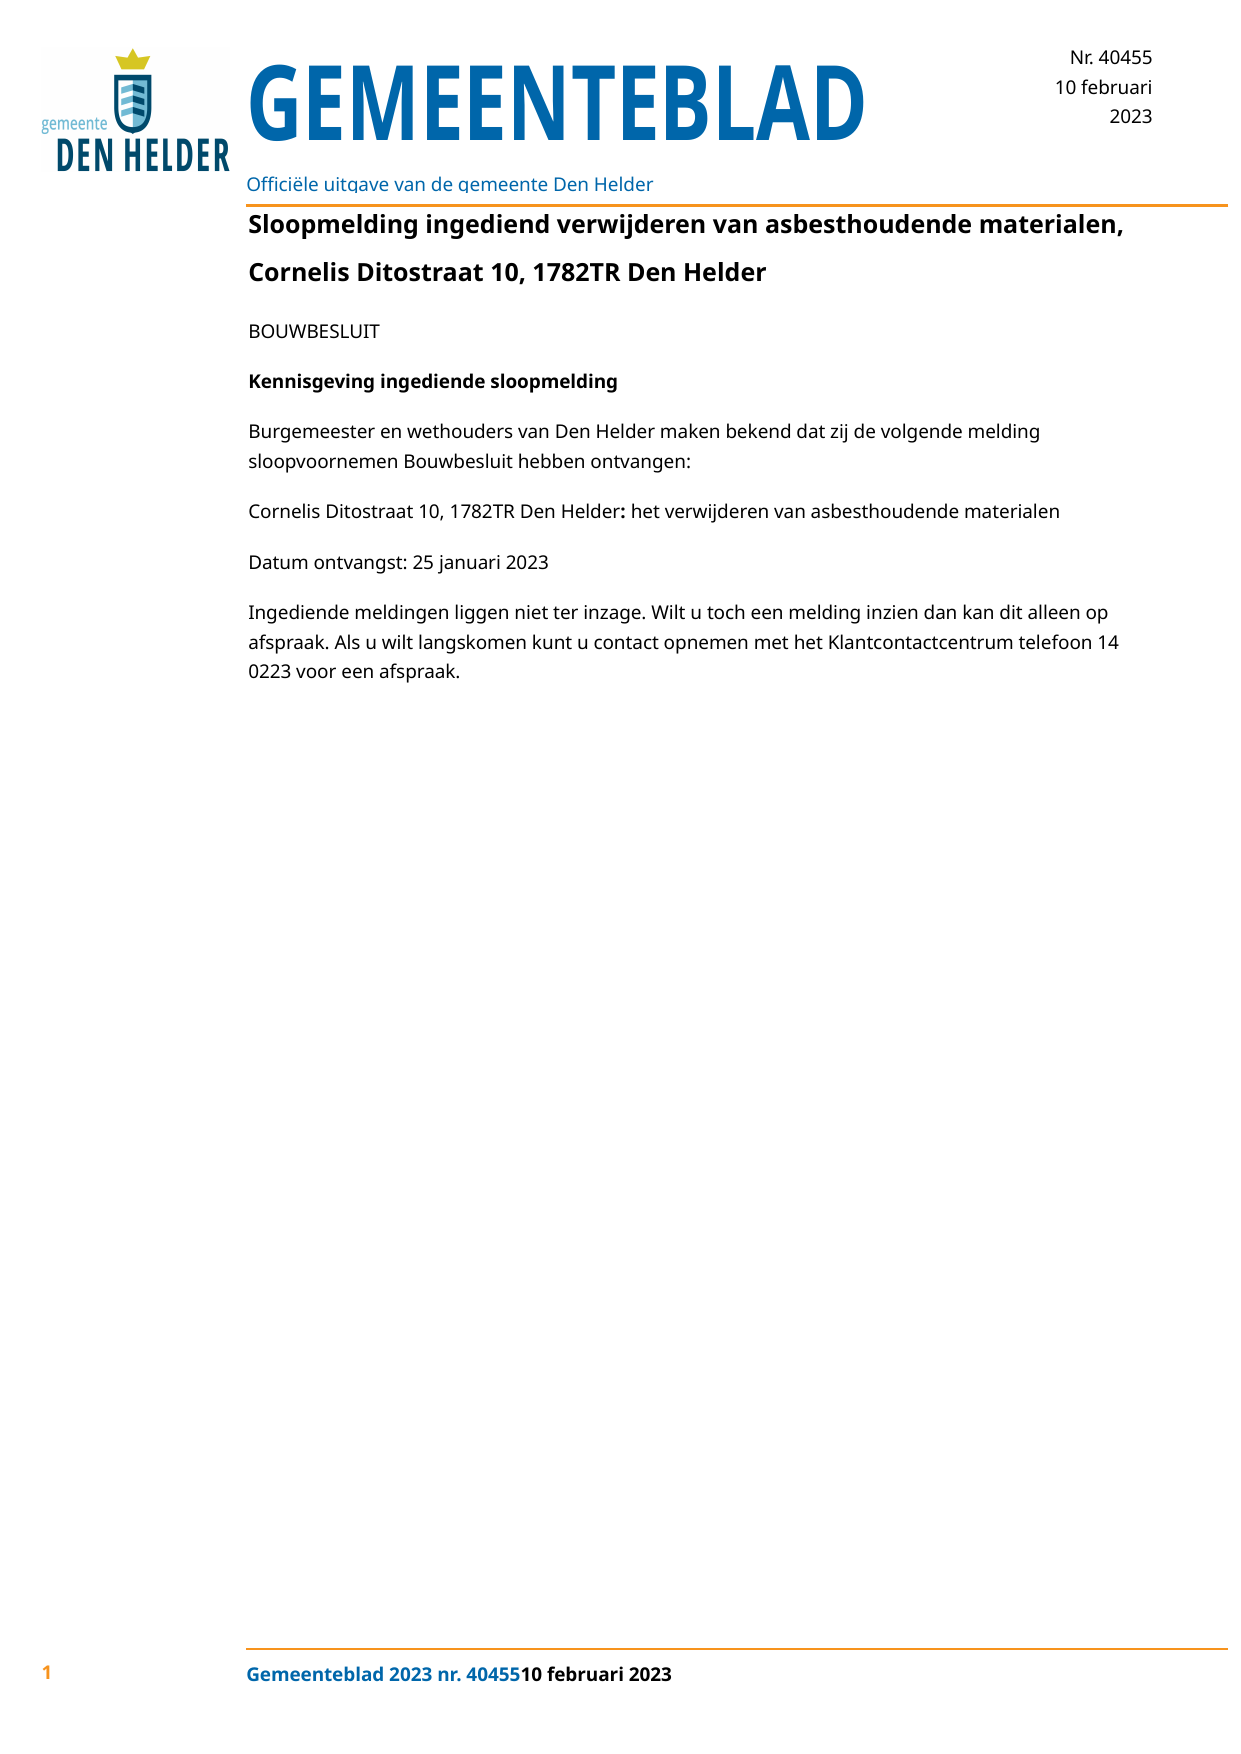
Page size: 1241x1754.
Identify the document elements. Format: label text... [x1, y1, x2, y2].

text Burgemeester en wethouders van Den Helder maken bekend dat zij de volgende melding sloopvoornemen Bouwbesluit hebben ontvangen: [248, 419, 1152, 474]
text Cornelis Ditostraat 10, 1782TR Den Helder: het verwijderen van asbesthoudende materialen [248, 499, 1152, 524]
picture [182, 144, 187, 165]
text BOUWBESLUIT [248, 318, 1152, 344]
picture [41, 47, 231, 172]
text Sloopmelding ingediend verwijderen van asbesthoudende materialen, Cornelis Ditostraat 10, 1782TR Den Helder [248, 207, 1152, 288]
text Ingediende meldingen liggen niet ter inzage. Wilt u toch een melding inzien dan kan dit alleen op afspraak. Als u wilt langskomen kunt u contact opnemen met het Klantcontactcentrum telefoon 14 0223 voor een afspraak. [248, 599, 1152, 684]
text Datum ontvangst: 25 januari 2023 [248, 549, 1152, 575]
text Kennisgeving ingediende sloopmelding [248, 368, 1152, 394]
picture [220, 160, 224, 172]
picture [100, 154, 106, 172]
picture [63, 144, 68, 165]
picture [130, 157, 135, 172]
